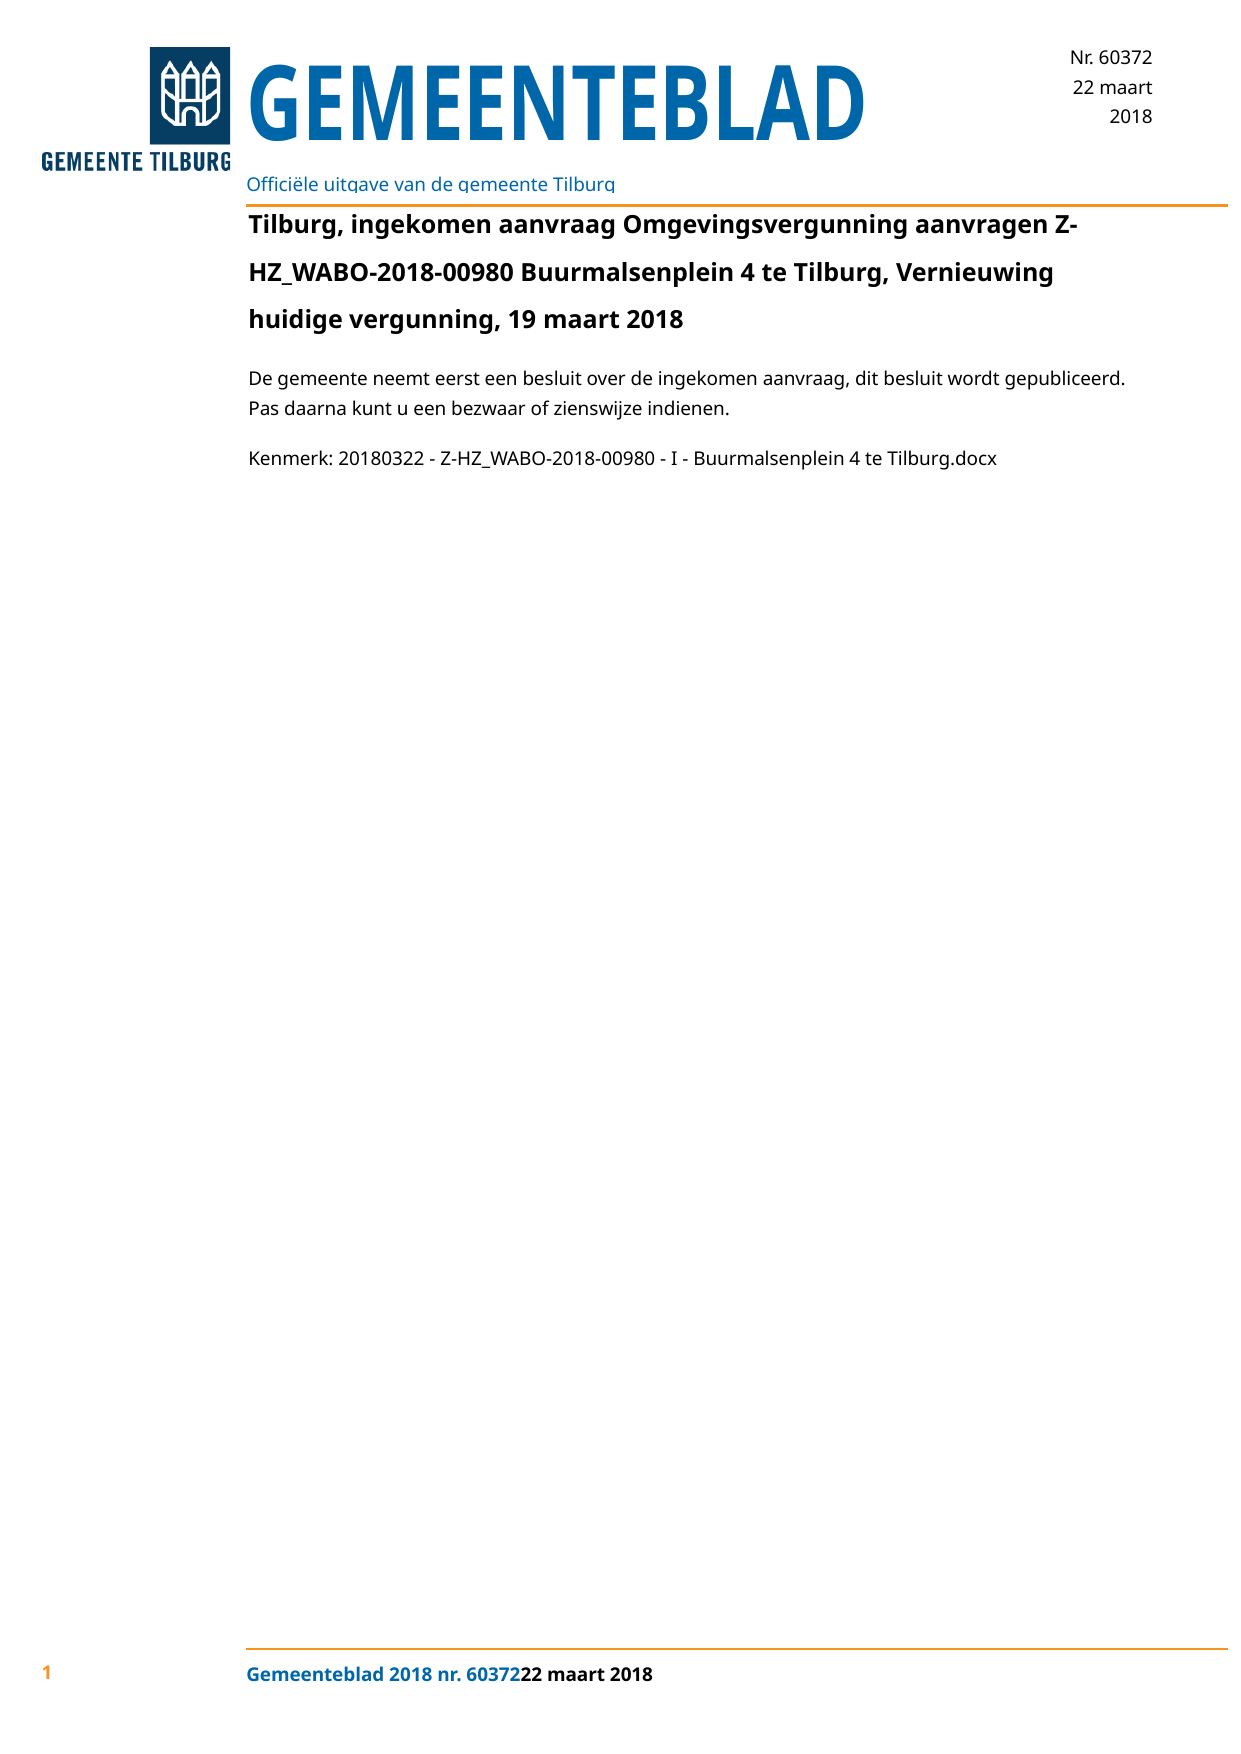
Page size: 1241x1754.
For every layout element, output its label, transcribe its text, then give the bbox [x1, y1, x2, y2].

text De gemeente neemt eerst een besluit over de ingekomen aanvraag, dit besluit wordt gepubliceerd. Pas daarna kunt u een bezwaar of zienswijze indienen. [248, 366, 1152, 421]
picture [41, 47, 231, 172]
text Kenmerk: 20180322 - Z-HZ_WABO-2018-00980 - I - Buurmalsenplein 4 te Tilburg.docx [248, 446, 1152, 471]
text Tilburg, ingekomen aanvraag Omgevingsvergunning aanvragen Z-HZ_WABO-2018-00980 Buurmalsenplein 4 te Tilburg, Vernieuwing huidige vergunning, 19 maart 2018 [248, 207, 1152, 336]
